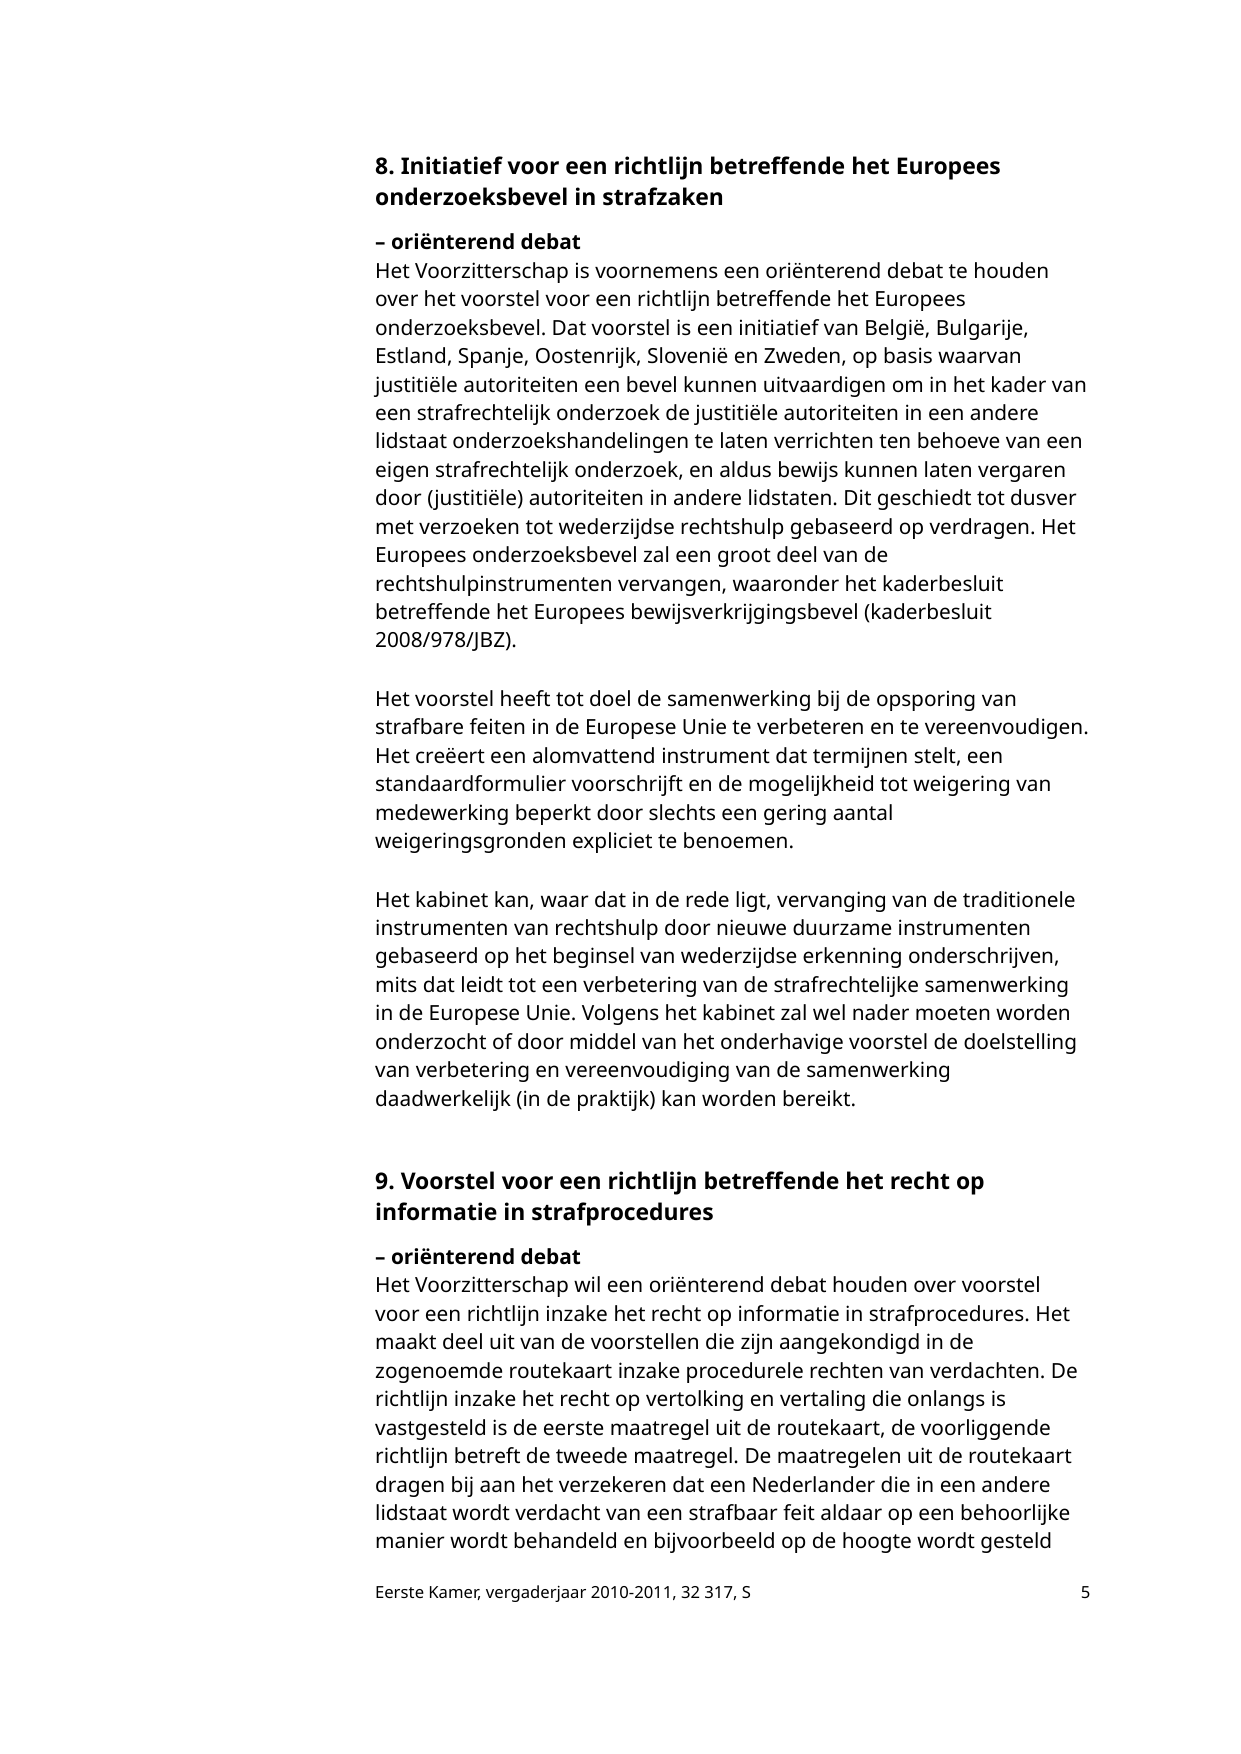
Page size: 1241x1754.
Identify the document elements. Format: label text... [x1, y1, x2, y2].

text Het kabinet kan, waar dat in de rede ligt, vervanging van de traditionele instrumenten van rechtshulp door nieuwe duurzame instrumenten gebaseerd op het beginsel van wederzijdse erkenning onderschrijven, mits dat leidt tot een verbetering van de strafrechtelijke samenwerking in de Europese Unie. Volgens het kabinet zal wel nader moeten worden onderzocht of door middel van het onderhavige voorstel de doelstelling van verbetering en vereenvoudiging van de samenwerking daadwerkelijk (in de praktijk) kan worden bereikt. [375, 885, 1090, 1112]
text – oriënterend debat [375, 1242, 1090, 1271]
subtitle 8. Initiatief voor een richtlijn betreffende het Europees onderzoeksbevel in strafzaken [375, 150, 1090, 212]
subtitle 9. Voorstel voor een richtlijn betreffende het recht op informatie in strafprocedures [375, 1165, 1090, 1227]
text Het Voorzitterschap is voornemens een oriënterend debat te houden over het voorstel voor een richtlijn betreffende het Europees onderzoeksbevel. Dat voorstel is een initiatief van België, Bulgarije, Estland, Spanje, Oostenrijk, Slovenië en Zweden, op basis waarvan justitiële autoriteiten een bevel kunnen uitvaardigen om in het kader van een strafrechtelijk onderzoek de justitiële autoriteiten in een andere lidstaat onderzoekshandelingen te laten verrichten ten behoeve van een eigen strafrechtelijk onderzoek, en aldus bewijs kunnen laten vergaren door (justitiële) autoriteiten in andere lidstaten. Dit geschiedt tot dusver met verzoeken tot wederzijdse rechtshulp gebaseerd op verdragen. Het Europees onderzoeksbevel zal een groot deel van de rechtshulpinstrumenten vervangen, waaronder het kaderbesluit betreffende het Europees bewijsverkrijgingsbevel (kaderbesluit 2008/978/JBZ). [375, 256, 1090, 654]
text – oriënterend debat [375, 227, 1090, 256]
text Het voorstel heeft tot doel de samenwerking bij de opsporing van strafbare feiten in de Europese Unie te verbeteren en te vereenvoudigen. Het creëert een alomvattend instrument dat termijnen stelt, een standaardformulier voorschrijft en de mogelijkheid tot weigering van medewerking beperkt door slechts een gering aantal weigeringsgronden expliciet te benoemen. [375, 684, 1090, 855]
text Het Voorzitterschap wil een oriënterend debat houden over voorstel voor een richtlijn inzake het recht op informatie in strafprocedures. Het maakt deel uit van de voorstellen die zijn aangekondigd in de zogenoemde routekaart inzake procedurele rechten van verdachten. De richtlijn inzake het recht op vertolking en vertaling die onlangs is vastgesteld is de eerste maatregel uit de routekaart, de voorliggende richtlijn betreft de tweede maatregel. De maatregelen uit de routekaart dragen bij aan het verzekeren dat een Nederlander die in een andere lidstaat wordt verdacht van een strafbaar feit aldaar op een behoorlijke manier wordt behandeld en bijvoorbeeld op de hoogte wordt gesteld [375, 1271, 1090, 1555]
